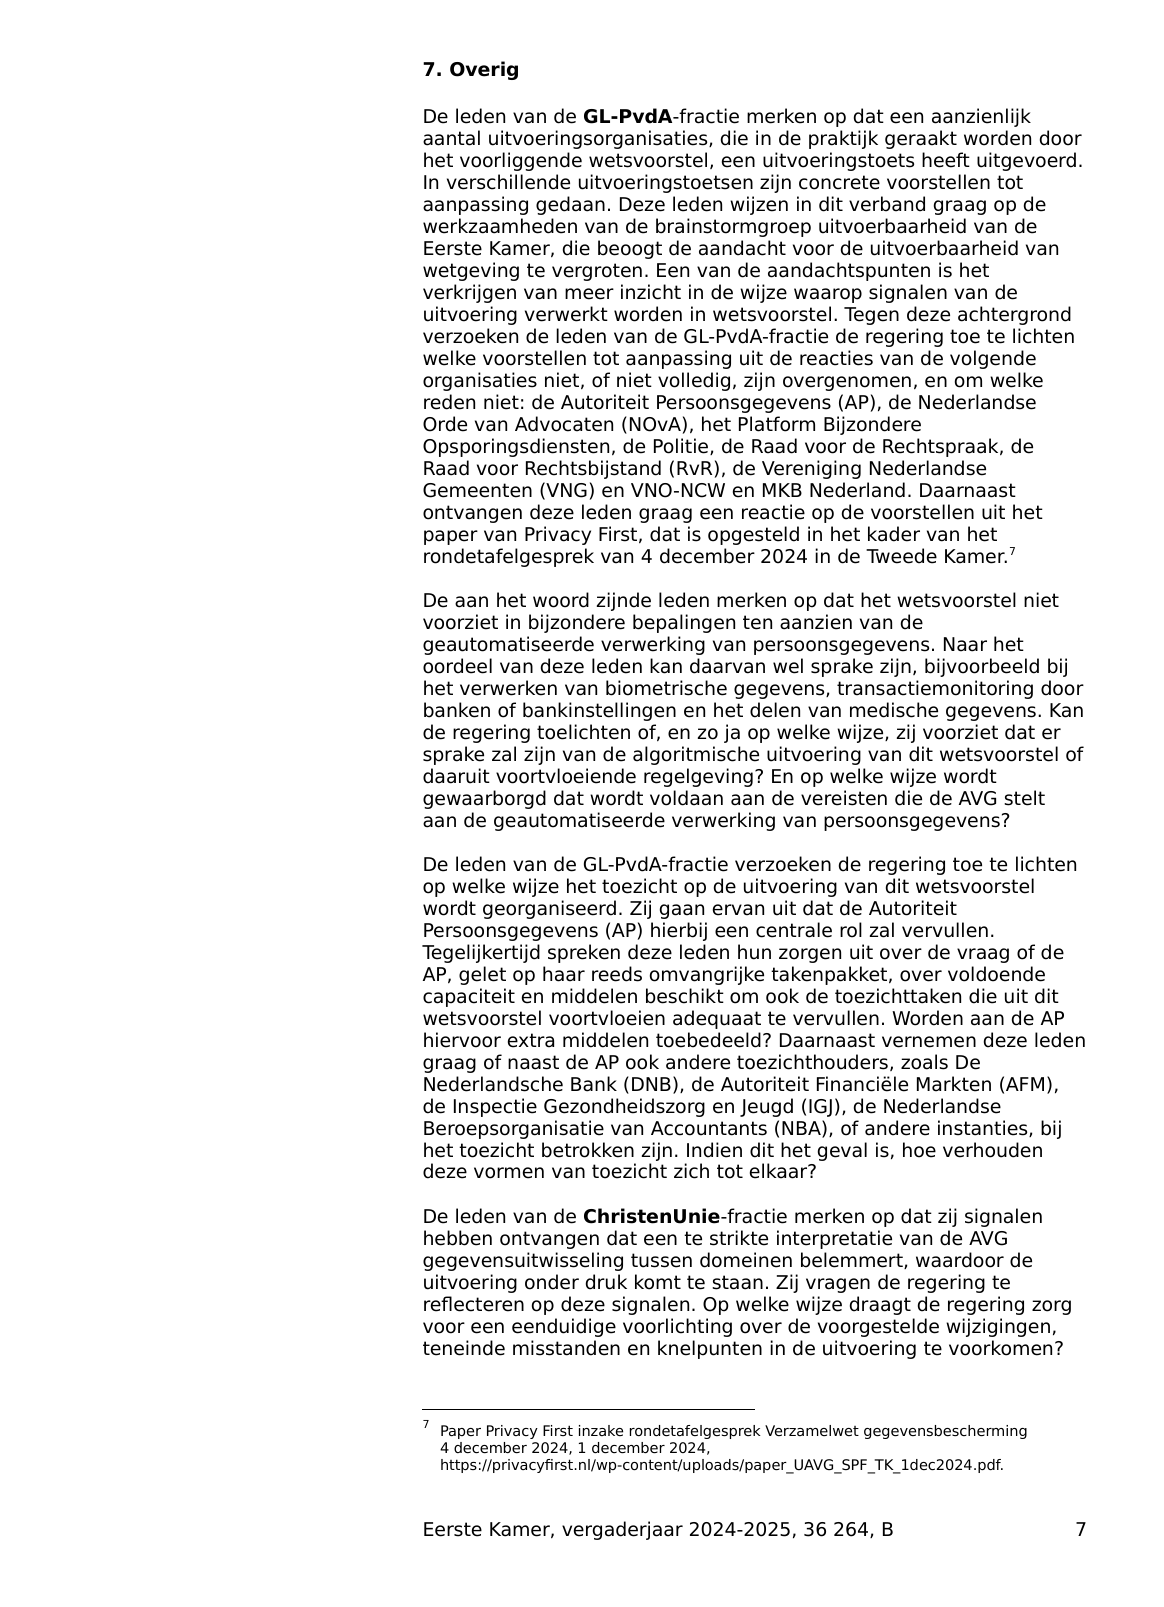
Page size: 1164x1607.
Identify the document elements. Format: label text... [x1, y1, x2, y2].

subtitle 7. Overig [422, 59, 1087, 81]
text De leden van de GL-PvdA-fractie verzoeken de regering toe te lichten op welke wijze het toezicht op de uitvoering van dit wetsvoorstel wordt georganiseerd. Zij gaan ervan uit dat de Autoriteit Persoonsgegevens (AP) hierbij een centrale rol zal vervullen. Tegelijkertijd spreken deze leden hun zorgen uit over de vraag of de AP, gelet op haar reeds omvangrijke takenpakket, over voldoende capaciteit en middelen beschikt om ook de toezichttaken die uit dit wetsvoorstel voortvloeien adequaat te vervullen. Worden aan de AP hiervoor extra middelen toebedeeld? Daarnaast vernemen deze leden graag of naast de AP ook andere toezichthouders, zoals De Nederlandsche Bank (DNB), de Autoriteit Financiële Markten (AFM), de Inspectie Gezondheidszorg en Jeugd (IGJ), de Nederlandse Beroepsorganisatie van Accountants (NBA), of andere instanties, bij het toezicht betrokken zijn. Indien dit het geval is, hoe verhouden deze vormen van toezicht zich tot elkaar? [422, 854, 1087, 1183]
text Paper Privacy First inzake rondetafelgesprek Verzamelwet gegevensbescherming 4 december 2024, 1 december 2024, https://privacyfirst.nl/wp-content/uploads/paper_UAVG_SPF_TK_1dec2024.pdf. [422, 1418, 1087, 1474]
text De aan het woord zijnde leden merken op dat het wetsvoorstel niet voorziet in bijzondere bepalingen ten aanzien van de geautomatiseerde verwerking van persoonsgegevens. Naar het oordeel van deze leden kan daarvan wel sprake zijn, bijvoorbeeld bij het verwerken van biometrische gegevens, transactiemonitoring door banken of bankinstellingen en het delen van medische gegevens. Kan de regering toelichten of, en zo ja op welke wijze, zij voorziet dat er sprake zal zijn van de algoritmische uitvoering van dit wetsvoorstel of daaruit voortvloeiende regelgeving? En op welke wijze wordt gewaarborgd dat wordt voldaan aan de vereisten die de AVG stelt aan de geautomatiseerde verwerking van persoonsgegevens? [422, 590, 1087, 832]
text De leden van de ChristenUnie-fractie merken op dat zij signalen hebben ontvangen dat een te strikte interpretatie van de AVG gegevensuitwisseling tussen domeinen belemmert, waardoor de uitvoering onder druk komt te staan. Zij vragen de regering te reflecteren op deze signalen. Op welke wijze draagt de regering zorg voor een eenduidige voorlichting over de voorgestelde wijzigingen, teneinde misstanden en knelpunten in de uitvoering te voorkomen? [422, 1206, 1087, 1359]
text De leden van de GL-PvdA-fractie merken op dat een aanzienlijk aantal uitvoeringsorganisaties, die in de praktijk geraakt worden door het voorliggende wetsvoorstel, een uitvoeringstoets heeft uitgevoerd. In verschillende uitvoeringstoetsen zijn concrete voorstellen tot aanpassing gedaan. Deze leden wijzen in dit verband graag op de werkzaamheden van de brainstormgroep uitvoerbaarheid van de Eerste Kamer, die beoogt de aandacht voor de uitvoerbaarheid van wetgeving te vergroten. Een van de aandachtspunten is het verkrijgen van meer inzicht in de wijze waarop signalen van de uitvoering verwerkt worden in wetsvoorstel. Tegen deze achtergrond verzoeken de leden van de GL-PvdA-fractie de regering toe te lichten welke voorstellen tot aanpassing uit de reacties van de volgende organisaties niet, of niet volledig, zijn overgenomen, en om welke reden niet: de Autoriteit Persoonsgegevens (AP), de Nederlandse Orde van Advocaten (NOvA), het Platform Bijzondere Opsporingsdiensten, de Politie, de Raad voor de Rechtspraak, de Raad voor Rechtsbijstand (RvR), de Vereniging Nederlandse Gemeenten (VNG) en VNO-NCW en MKB Nederland. Daarnaast ontvangen deze leden graag een reactie op de voorstellen uit het paper van Privacy First, dat is opgesteld in het kader van het rondetafelgesprek van 4 december 2024 in de Tweede Kamer. [422, 106, 1087, 568]
